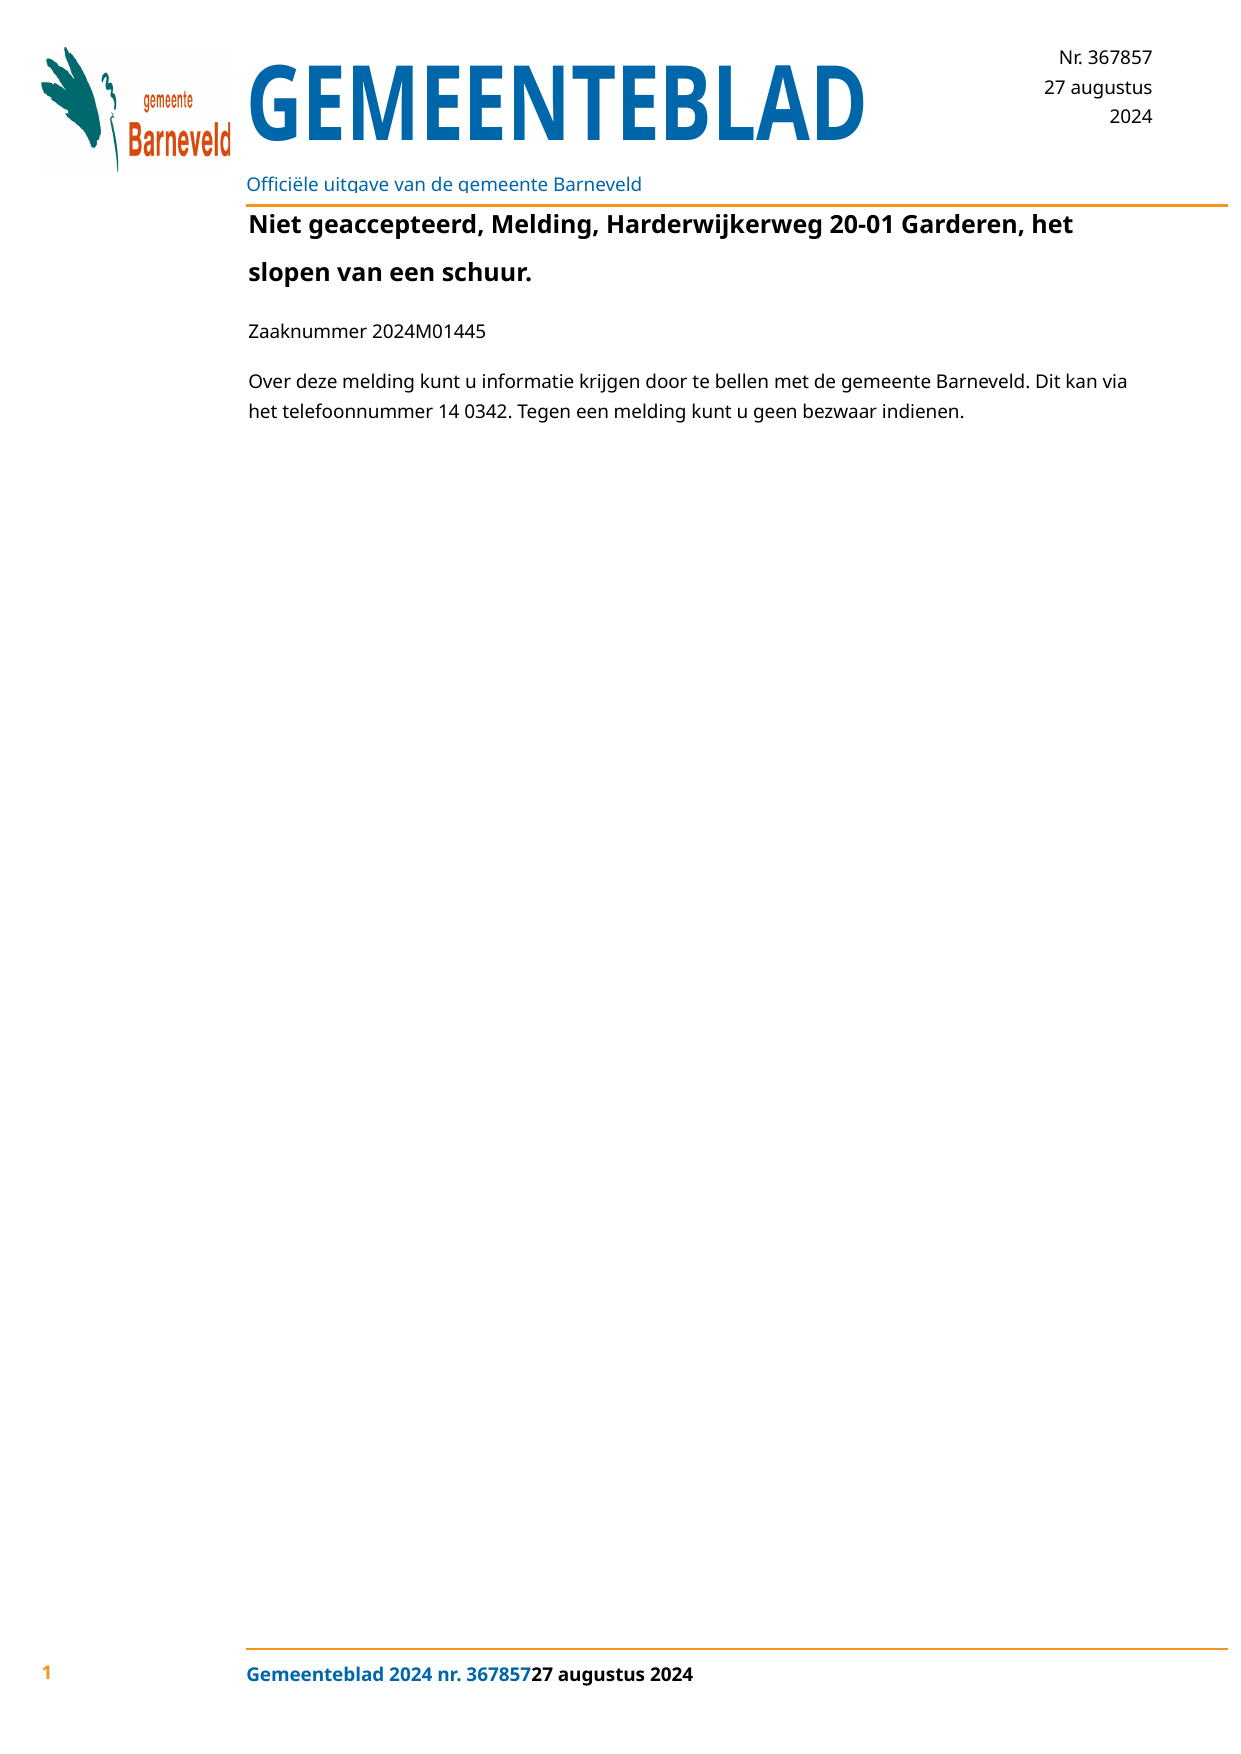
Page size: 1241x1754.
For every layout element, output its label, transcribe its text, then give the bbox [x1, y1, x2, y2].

text Niet geaccepteerd, Melding, Harderwijkerweg 20-01 Garderen, het slopen van een schuur. [248, 207, 1152, 288]
picture [41, 47, 231, 172]
text Over deze melding kunt u informatie krijgen door te bellen met de gemeente Barneveld. Dit kan via het telefoonnummer 14 0342. Tegen een melding kunt u geen bezwaar indienen. [248, 368, 1152, 424]
text Zaaknummer 2024M01445 [248, 318, 1152, 344]
